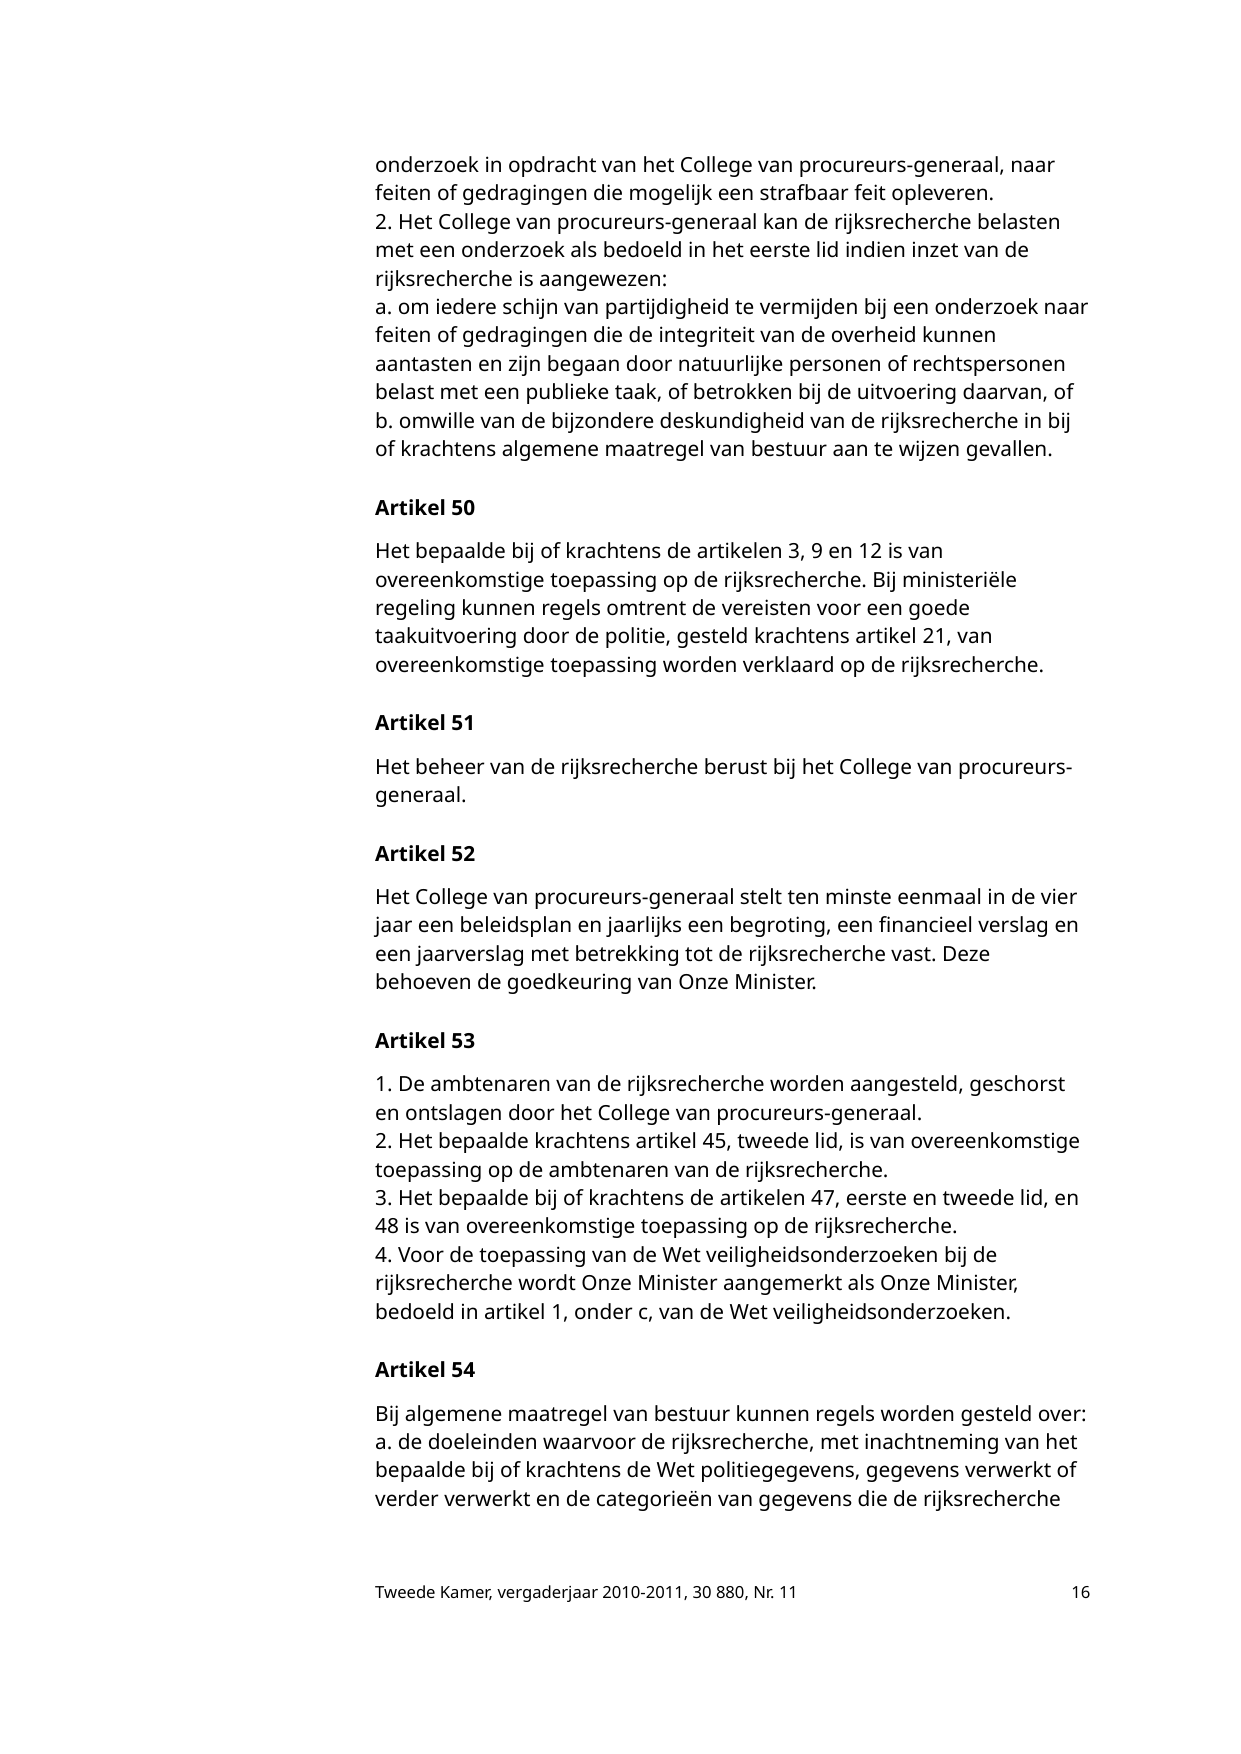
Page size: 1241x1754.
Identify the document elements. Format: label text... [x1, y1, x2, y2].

text Het College van procureurs-generaal stelt ten minste eenmaal in de vier jaar een beleidsplan en jaarlijks een begroting, een financieel verslag en een jaarverslag met betrekking tot de rijksrecherche vast. Deze behoeven de goedkeuring van Onze Minister. [375, 882, 1090, 996]
text Artikel 51 [375, 708, 1090, 737]
text a. de doeleinden waarvoor de rijksrecherche, met inachtneming van het bepaalde bij of krachtens de Wet politiegegevens, gegevens verwerkt of verder verwerkt en de categorieën van gegevens die de rijksrecherche [375, 1427, 1090, 1512]
text 2. Het College van procureurs-generaal kan de rijksrecherche belasten met een onderzoek als bedoeld in het eerste lid indien inzet van de rijksrecherche is aangewezen: [375, 207, 1090, 292]
text Bij algemene maatregel van bestuur kunnen regels worden gesteld over: [375, 1399, 1090, 1427]
text Artikel 54 [375, 1355, 1090, 1384]
text 3. Het bepaalde bij of krachtens de artikelen 47, eerste en tweede lid, en 48 is van overeenkomstige toepassing op de rijksrecherche. [375, 1183, 1090, 1240]
text b. omwille van de bijzondere deskundigheid van de rijksrecherche in bij of krachtens algemene maatregel van bestuur aan te wijzen gevallen. [375, 406, 1090, 463]
text onderzoek in opdracht van het College van procureurs-generaal, naar feiten of gedragingen die mogelijk een strafbaar feit opleveren. [375, 150, 1090, 207]
text Het bepaalde bij of krachtens de artikelen 3, 9 en 12 is van overeenkomstige toepassing op de rijksrecherche. Bij ministeriële regeling kunnen regels omtrent de vereisten voor een goede taakuitvoering door de politie, gesteld krachtens artikel 21, van overeenkomstige toepassing worden verklaard op de rijksrecherche. [375, 536, 1090, 678]
text 1. De ambtenaren van de rijksrecherche worden aangesteld, geschorst en ontslagen door het College van procureurs-generaal. [375, 1069, 1090, 1126]
text Artikel 52 [375, 839, 1090, 867]
text Het beheer van de rijksrecherche berust bij het College van procureurs-generaal. [375, 752, 1090, 809]
text Artikel 53 [375, 1026, 1090, 1054]
text a. om iedere schijn van partijdigheid te vermijden bij een onderzoek naar feiten of gedragingen die de integriteit van de overheid kunnen aantasten en zijn begaan door natuurlijke personen of rechtspersonen belast met een publieke taak, of betrokken bij de uitvoering daarvan, of [375, 292, 1090, 406]
text Artikel 50 [375, 493, 1090, 521]
text 2. Het bepaalde krachtens artikel 45, tweede lid, is van overeenkomstige toepassing op de ambtenaren van de rijksrecherche. [375, 1126, 1090, 1183]
text 4. Voor de toepassing van de Wet veiligheidsonderzoeken bij de rijksrecherche wordt Onze Minister aangemerkt als Onze Minister, bedoeld in artikel 1, onder c, van de Wet veiligheidsonderzoeken. [375, 1240, 1090, 1325]
